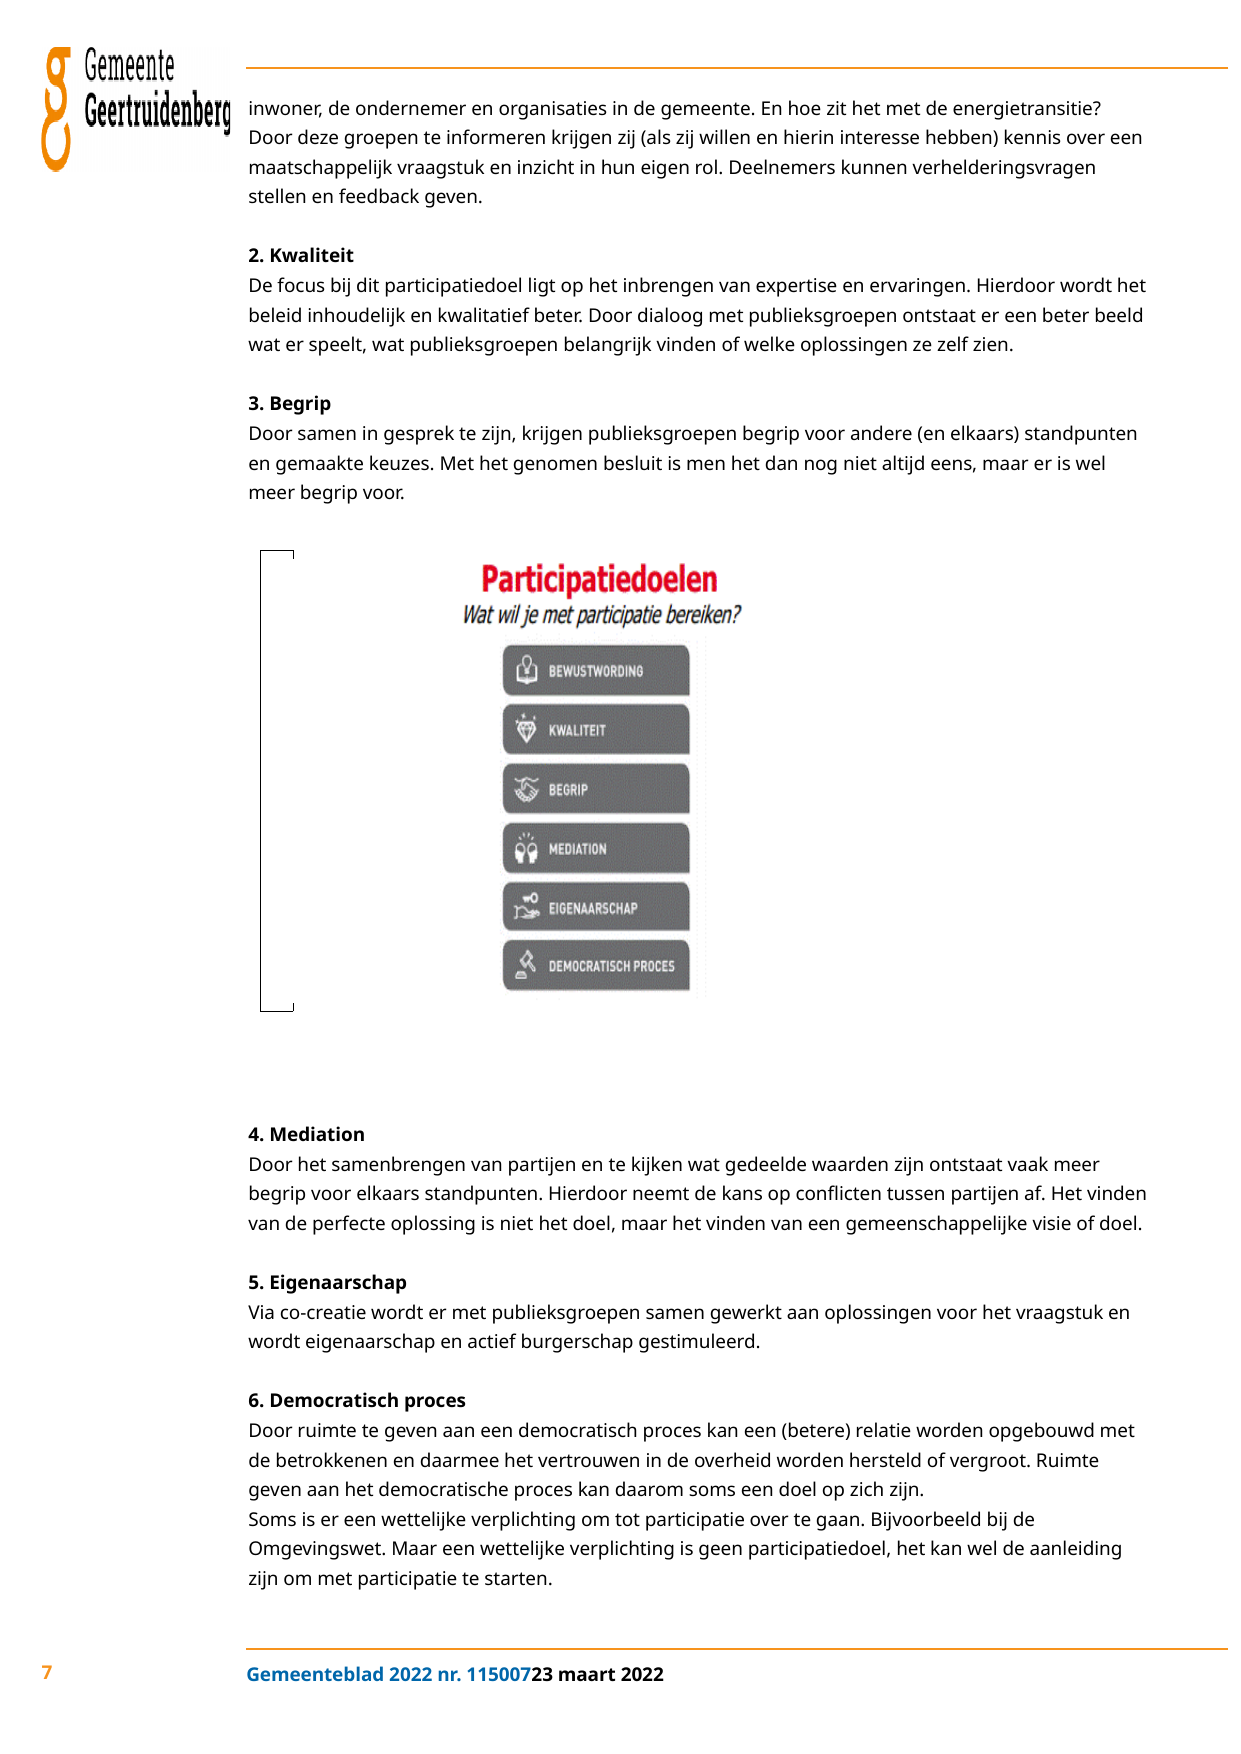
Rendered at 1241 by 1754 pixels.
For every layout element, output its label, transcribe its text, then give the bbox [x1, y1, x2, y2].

text Soms is er een wettelijke verplichting om tot participatie over te gaan. Bijvoorbeeld bij de Omgevingswet. Maar een wettelijke verplichting is geen participatiedoel, het kan wel de aanleiding zijn om met participatie te starten. [248, 1506, 1152, 1591]
picture [41, 47, 231, 172]
text Door ruimte te geven aan een democratisch proces kan een (betere) relatie worden opgebouwd met de betrokkenen en daarmee het vertrouwen in de overheid worden hersteld of vergroot. Ruimte geven aan het democratische proces kan daarom soms een doel op zich zijn. [248, 1417, 1152, 1502]
text Door deze groepen te informeren krijgen zij (als zij willen en hierin interesse hebben) kennis over een maatschappelijk vraagstuk en inzicht in hun eigen rol. Deelnemers kunnen verhelderingsvragen stellen en feedback geven. [248, 124, 1152, 209]
text 2. Kwaliteit [248, 243, 1152, 268]
text De focus bij dit participatiedoel ligt op het inbrengen van expertise en ervaringen. Hierdoor wordt het beleid inhoudelijk en kwalitatief beter. Door dialoog met publieksgroepen ontstaat er een beter beeld wat er speelt, wat publieksgroepen belangrijk vinden of welke oplossingen ze zelf zien. [248, 272, 1152, 357]
text Via co-creatie wordt er met publieksgroepen samen gewerkt aan oplossingen voor het vraagstuk en wordt eigenaarschap en actief burgerschap gestimuleerd. [248, 1299, 1152, 1354]
text Door samen in gesprek te zijn, krijgen publieksgroepen begrip voor andere (en elkaars) standpunten en gemaakte keuzes. Met het genomen besluit is men het dan nog niet altijd eens, maar er is wel meer begrip voor. [248, 420, 1152, 505]
text 4. Mediation [248, 1121, 1152, 1147]
text 5. Eigenaarschap [248, 1269, 1152, 1295]
text Door het samenbrengen van partijen en te kijken wat gedeelde waarden zijn ontstaat vaak meer begrip voor elkaars standpunten. Hierdoor neemt de kans op conflicten tussen partijen af. Het vinden van de perfecte oplossing is niet het doel, maar het vinden van een gemeenschappelijke visie of doel. [248, 1151, 1152, 1236]
text 6. Democratisch proces [248, 1388, 1152, 1413]
text 3. Begrip [248, 391, 1152, 416]
text inwoner, de ondernemer en organisaties in de gemeente. En hoe zit het met de energietransitie? [248, 95, 1152, 121]
picture [268, 559, 889, 1003]
